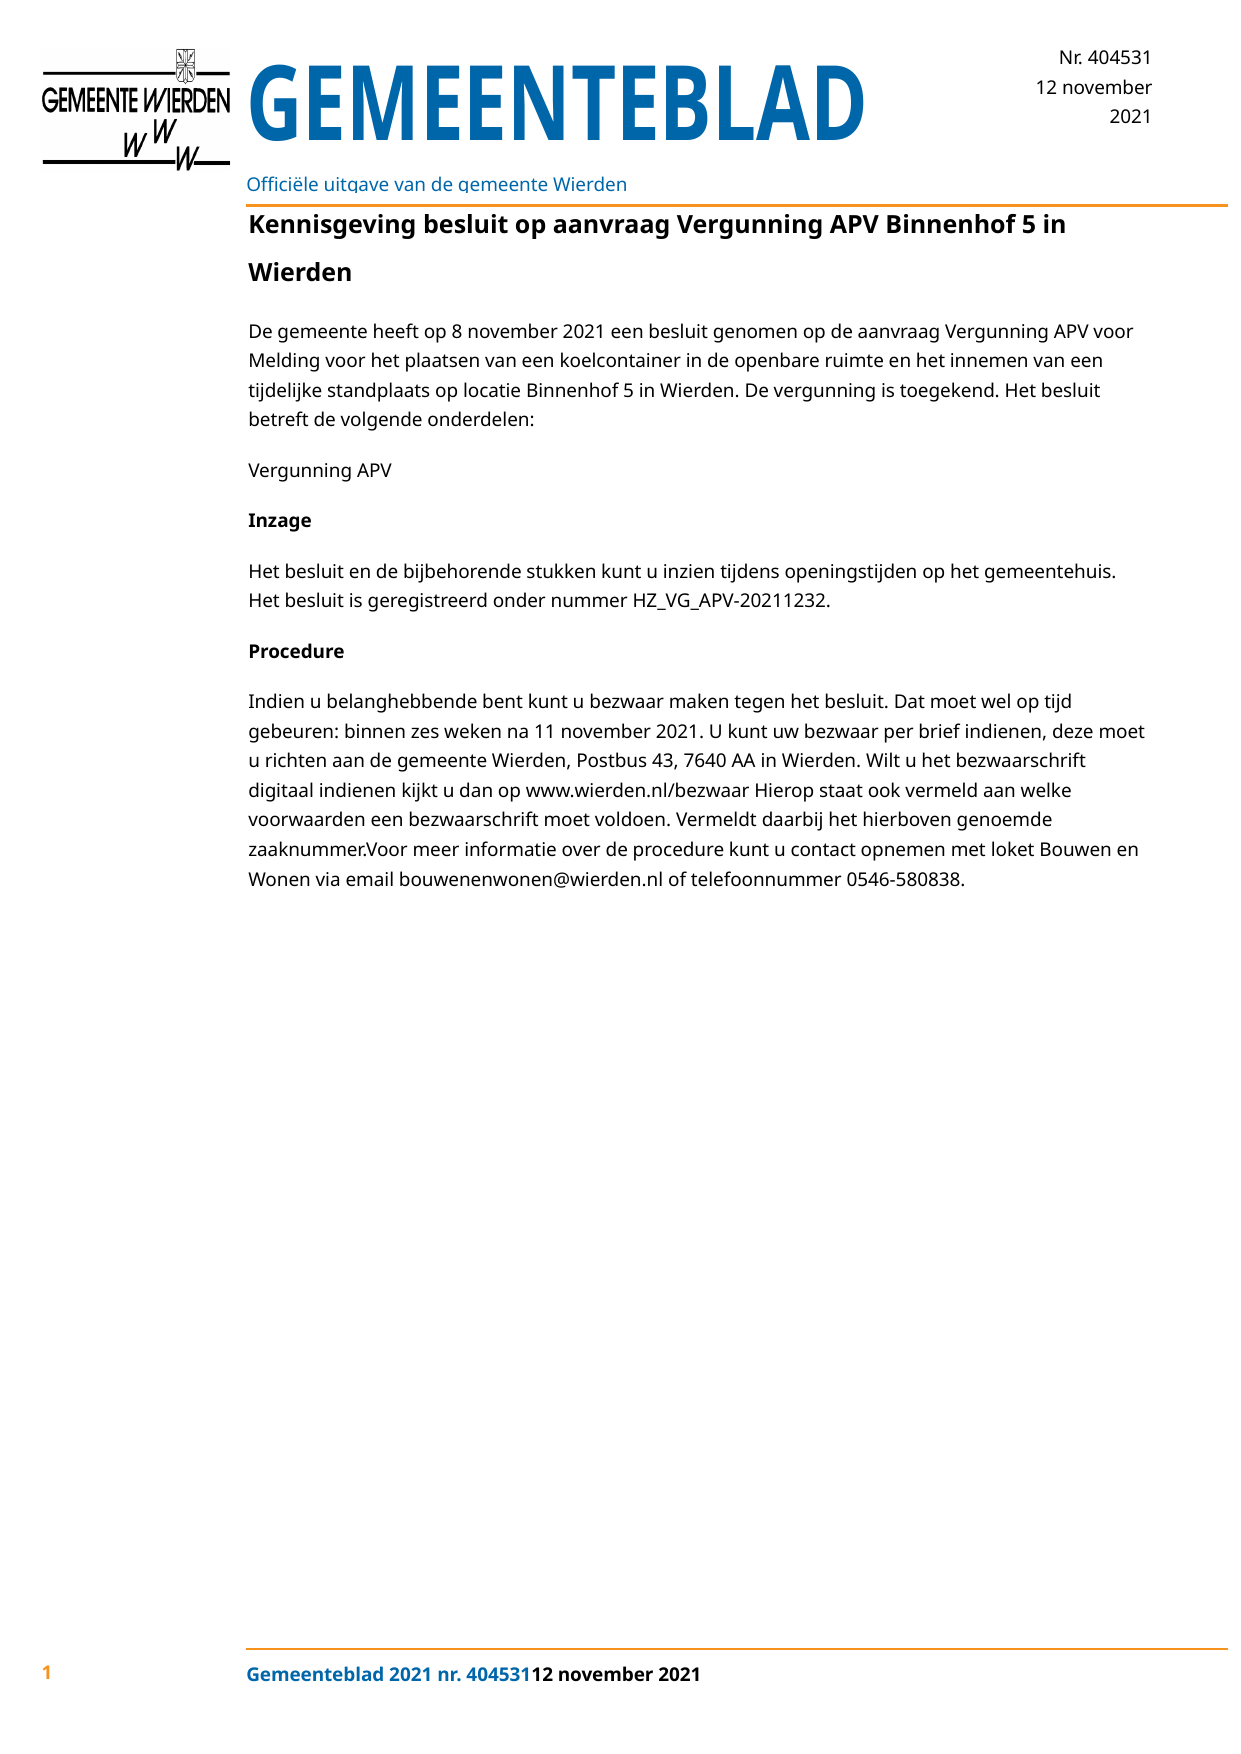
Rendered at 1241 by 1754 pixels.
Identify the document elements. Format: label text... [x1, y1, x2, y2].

text Vergunning APV [248, 457, 1152, 483]
text Kennisgeving besluit op aanvraag Vergunning APV Binnenhof 5 in Wierden [248, 207, 1152, 288]
text Inzage [248, 507, 1152, 533]
text Procedure [248, 638, 1152, 664]
text De gemeente heeft op 8 november 2021 een besluit genomen op de aanvraag Vergunning APV voor Melding voor het plaatsen van een koelcontainer in de openbare ruimte en het innemen van een tijdelijke standplaats op locatie Binnenhof 5 in Wierden. De vergunning is toegekend. Het besluit betreft de volgende onderdelen: [248, 318, 1152, 432]
picture [41, 47, 231, 172]
text Het besluit en de bijbehorende stukken kunt u inzien tijdens openingstijden op het gemeentehuis. Het besluit is geregistreerd onder nummer HZ_VG_APV-20211232. [248, 558, 1152, 613]
text Indien u belanghebbende bent kunt u bezwaar maken tegen het besluit. Dat moet wel op tijd gebeuren: binnen zes weken na 11 november 2021. U kunt uw bezwaar per brief indienen, deze moet u richten aan de gemeente Wierden, Postbus 43, 7640 AA in Wierden. Wilt u het bezwaarschrift digitaal indienen kijkt u dan op www.wierden.nl/bezwaar Hierop staat ook vermeld aan welke voorwaarden een bezwaarschrift moet voldoen. Vermeldt daarbij het hierboven genoemde zaaknummer.Voor meer informatie over de procedure kunt u contact opnemen met loket Bouwen en Wonen via email bouwenenwonen@wierden.nl of telefoonnummer 0546-580838. [248, 688, 1152, 892]
